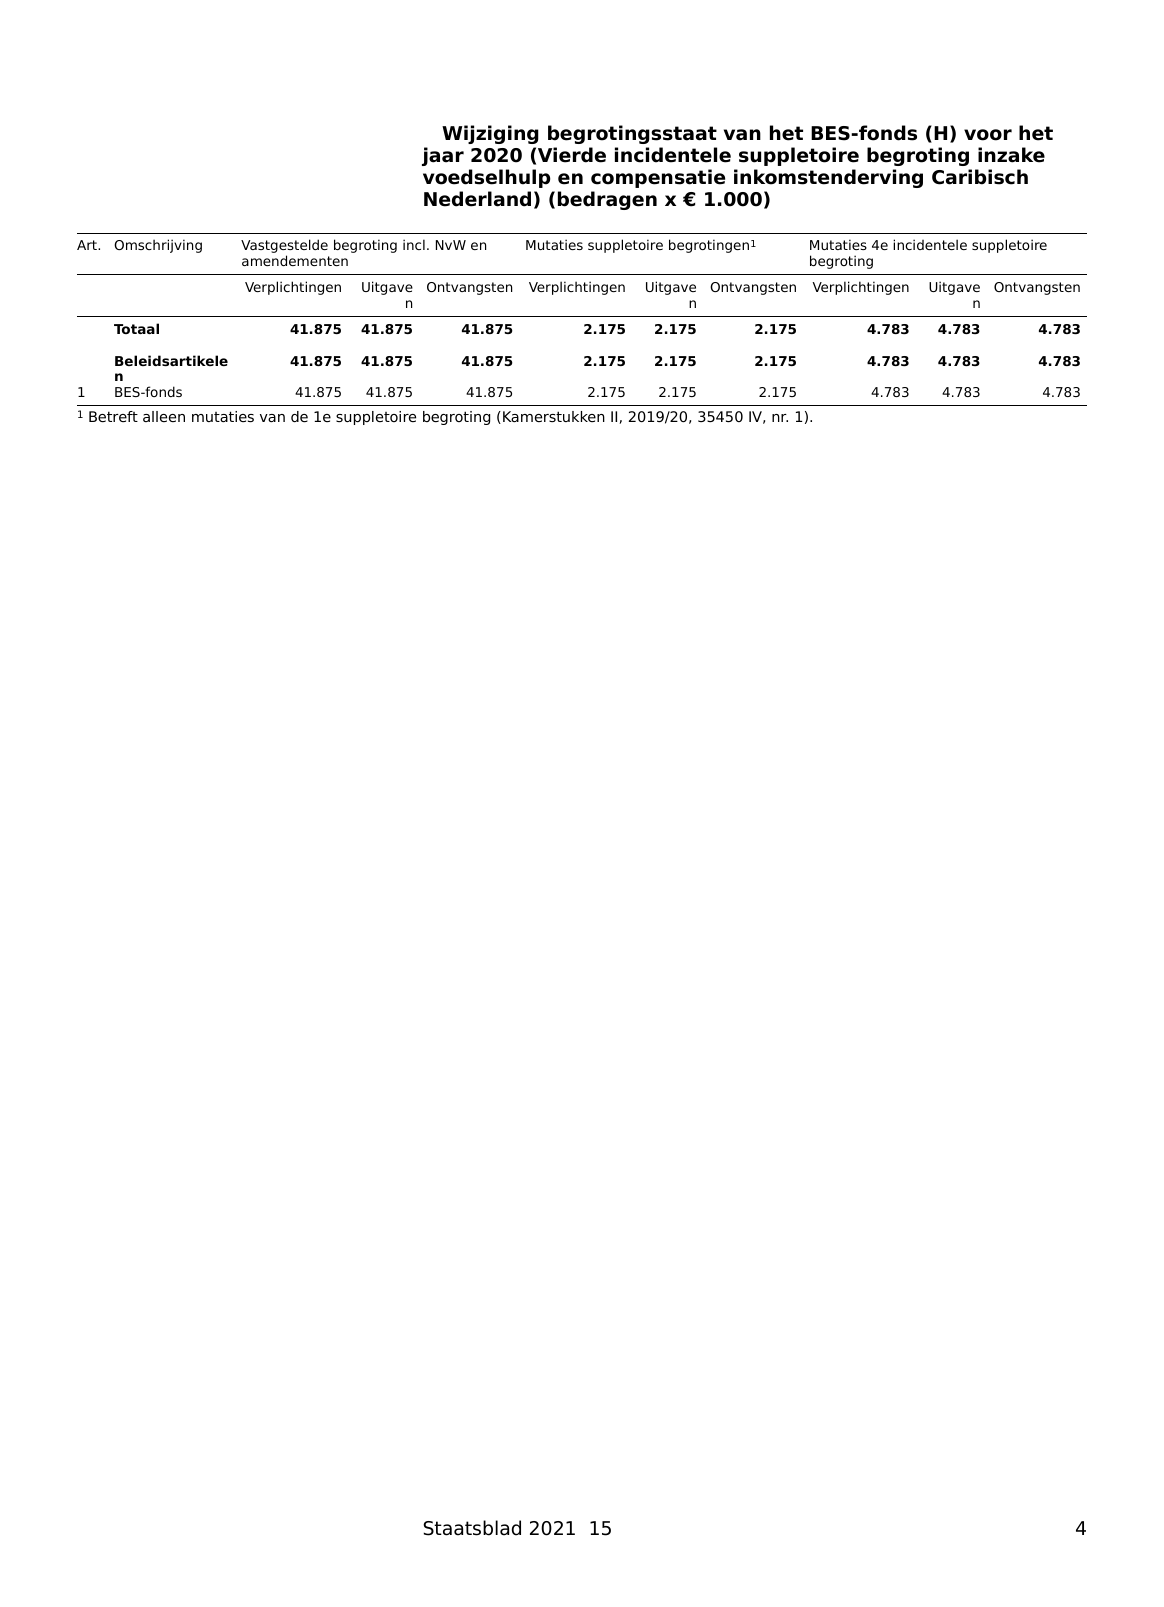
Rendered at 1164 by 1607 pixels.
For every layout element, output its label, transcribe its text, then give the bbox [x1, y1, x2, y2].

table_cell Uitgaven [632, 275, 703, 316]
table_cell [77, 353, 108, 385]
table_header Art. [77, 234, 108, 274]
table_cell [632, 338, 703, 353]
table_cell 4.783 [915, 385, 986, 405]
table_cell [519, 338, 632, 353]
table_cell 4.783 [803, 385, 915, 405]
table_cell 4.783 [986, 317, 1087, 338]
table_cell 41.875 [419, 385, 519, 405]
table_cell 2.175 [519, 353, 632, 385]
table_cell 2.175 [519, 317, 632, 338]
table_cell [77, 275, 108, 316]
table_cell [77, 338, 108, 353]
table_cell 2.175 [632, 353, 703, 385]
table_cell [77, 317, 108, 338]
table_cell Verplichtingen [235, 275, 348, 316]
table_header Mutaties 4e incidentele suppletoire begroting [803, 234, 1087, 274]
table_cell Beleidsartikelen [108, 353, 235, 385]
table_cell 41.875 [235, 317, 348, 338]
table_cell Ontvangsten [703, 275, 803, 316]
table_cell 1 Betreft alleen mutaties van de 1e suppletoire begroting (Kamerstukken II, 2019/20, 35450 IV, nr. 1). [77, 406, 1087, 426]
table_cell [235, 338, 348, 353]
table_cell 41.875 [348, 385, 419, 405]
table_cell 4.783 [803, 317, 915, 338]
table_cell 41.875 [419, 353, 519, 385]
table_cell Ontvangsten [986, 275, 1087, 316]
table_cell Verplichtingen [519, 275, 632, 316]
table_cell 4.783 [986, 385, 1087, 405]
table_cell 4.783 [915, 317, 986, 338]
table_cell [348, 338, 419, 353]
table_cell 4.783 [803, 353, 915, 385]
table_cell [986, 338, 1087, 353]
table_cell 2.175 [632, 317, 703, 338]
table_cell 2.175 [703, 385, 803, 405]
table_cell [803, 338, 915, 353]
table_header Mutaties suppletoire begrotingen1 [519, 234, 803, 274]
table_cell BES-fonds [108, 385, 235, 405]
table_cell [915, 338, 986, 353]
text Wijziging begrotingsstaat van het BES-fonds (H) voor het jaar 2020 (Vierde incidentele suppletoire begroting inzake voedselhulp en compensatie inkomstenderving Caribisch Nederland) (bedragen x € 1.000) [422, 123, 1087, 211]
table_cell 41.875 [348, 353, 419, 385]
table_cell Totaal [108, 317, 235, 338]
table_cell 2.175 [703, 317, 803, 338]
table_cell [703, 338, 803, 353]
table_cell [108, 275, 235, 316]
table_cell Verplichtingen [803, 275, 915, 316]
table_cell 2.175 [519, 385, 632, 405]
table_cell [419, 338, 519, 353]
table_cell 1 [77, 385, 108, 405]
table_cell Ontvangsten [419, 275, 519, 316]
table_cell 4.783 [915, 353, 986, 385]
table_cell 41.875 [235, 353, 348, 385]
table_cell 41.875 [235, 385, 348, 405]
table_cell 41.875 [419, 317, 519, 338]
table_cell Uitgaven [915, 275, 986, 316]
table_cell 2.175 [632, 385, 703, 405]
table_header Vastgestelde begroting incl. NvW en amendementen [235, 234, 519, 274]
table_cell 4.783 [986, 353, 1087, 385]
table_header Omschrijving [108, 234, 235, 274]
table_cell 2.175 [703, 353, 803, 385]
table_cell [108, 338, 235, 353]
table_cell 41.875 [348, 317, 419, 338]
table_cell Uitgaven [348, 275, 419, 316]
